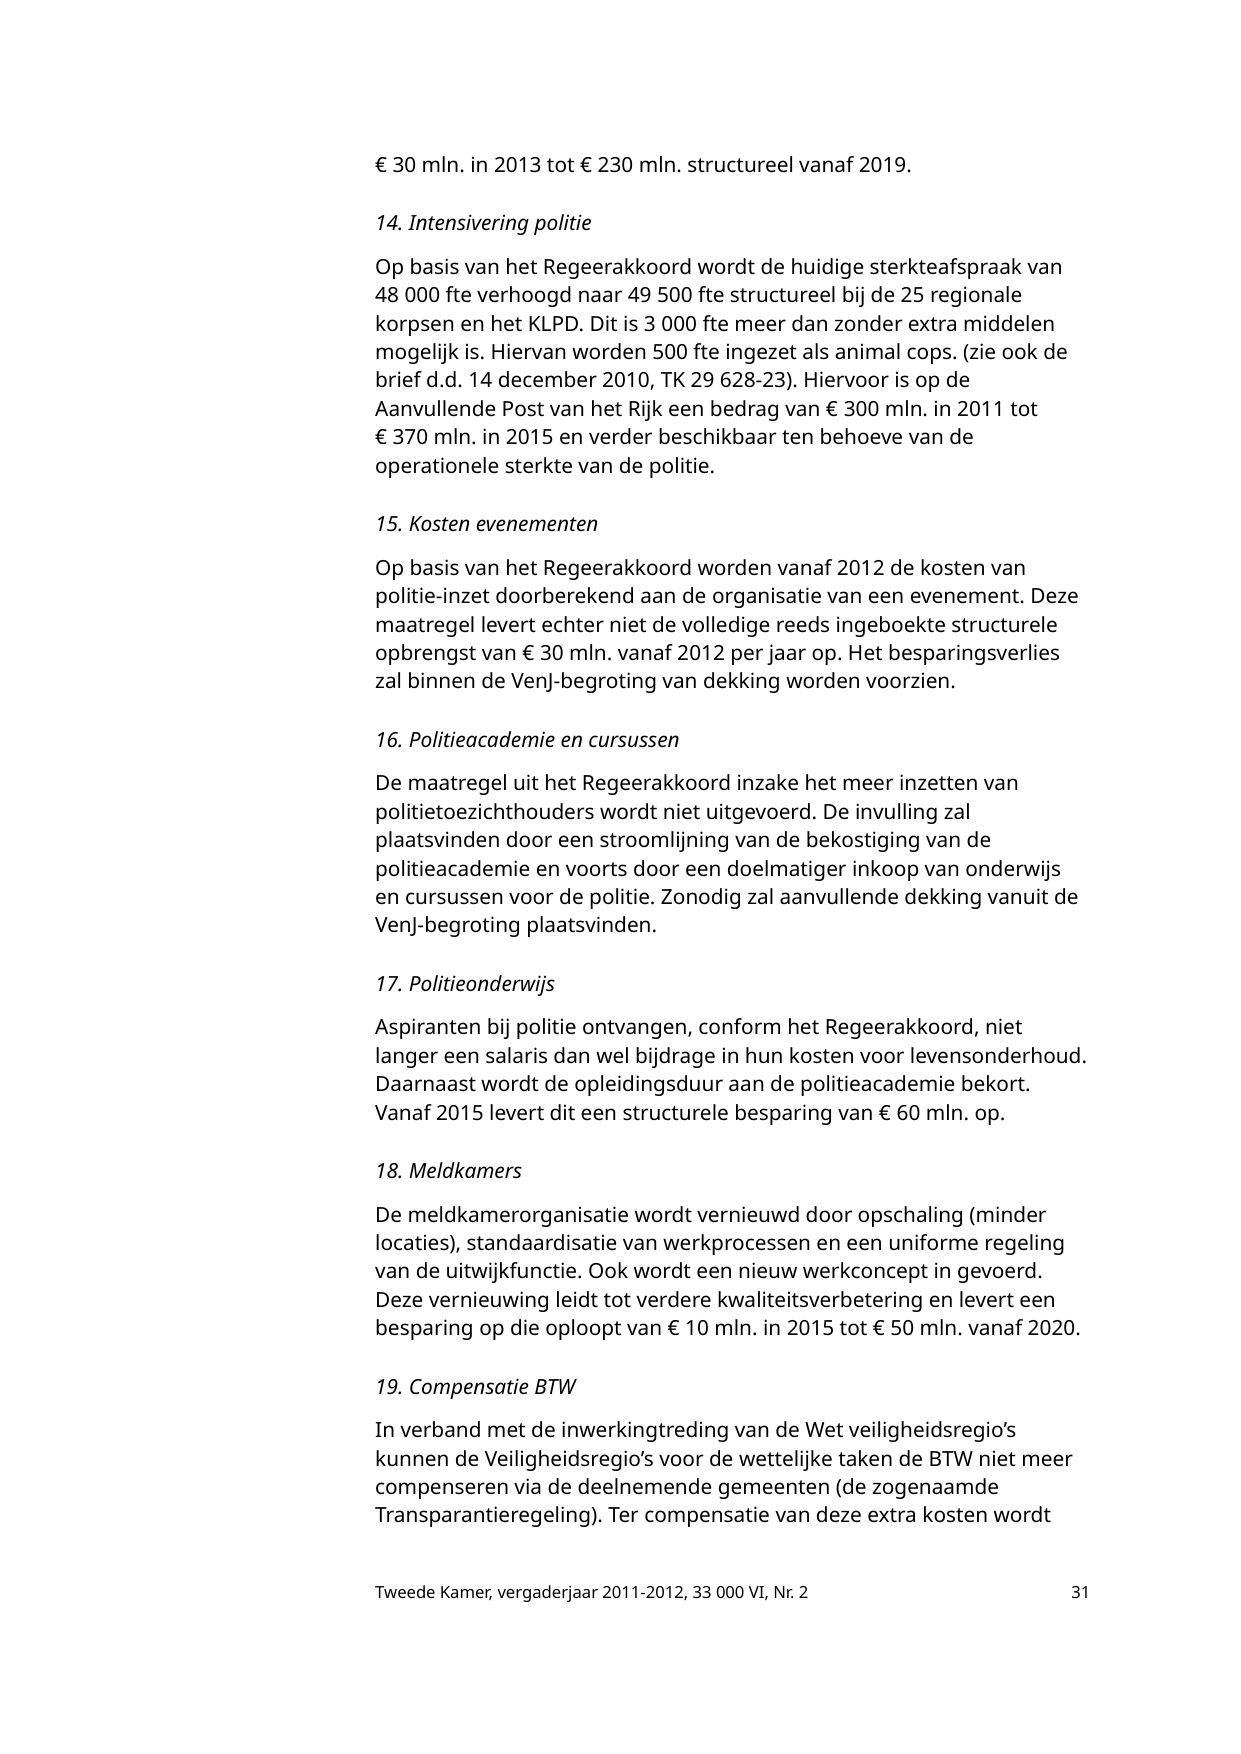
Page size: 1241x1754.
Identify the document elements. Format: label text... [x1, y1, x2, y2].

text De meldkamerorganisatie wordt vernieuwd door opschaling (minder locaties), standaardisatie van werkprocessen en een uniforme regeling van de uitwijkfunctie. Ook wordt een nieuw werkconcept in gevoerd. Deze vernieuwing leidt tot verdere kwaliteitsverbetering en levert een besparing op die oploopt van € 10 mln. in 2015 tot € 50 mln. vanaf 2020. [375, 1200, 1090, 1342]
text 19. Compensatie BTW [375, 1372, 1090, 1400]
text Op basis van het Regeerakkoord worden vanaf 2012 de kosten van politie-inzet doorberekend aan de organisatie van een evenement. Deze maatregel levert echter niet de volledige reeds ingeboekte structurele opbrengst van € 30 mln. vanaf 2012 per jaar op. Het besparingsverlies zal binnen de VenJ-begroting van dekking worden voorzien. [375, 553, 1090, 695]
text Op basis van het Regeerakkoord wordt de huidige sterkteafspraak van 48 000 fte verhoogd naar 49 500 fte structureel bij de 25 regionale korpsen en het KLPD. Dit is 3 000 fte meer dan zonder extra middelen mogelijk is. Hiervan worden 500 fte ingezet als animal cops. (zie ook de brief d.d. 14 december 2010, TK 29 628-23). Hiervoor is op de Aanvullende Post van het Rijk een bedrag van € 300 mln. in 2011 tot € 370 mln. in 2015 en verder beschikbaar ten behoeve van de operationele sterkte van de politie. [375, 252, 1090, 479]
text 15. Kosten evenementen [375, 509, 1090, 538]
text Aspiranten bij politie ontvangen, conform het Regeerakkoord, niet langer een salaris dan wel bijdrage in hun kosten voor levensonderhoud. Daarnaast wordt de opleidingsduur aan de politieacademie bekort. Vanaf 2015 levert dit een structurele besparing van € 60 mln. op. [375, 1012, 1090, 1126]
text In verband met de inwerkingtreding van de Wet veiligheidsregio’s kunnen de Veiligheidsregio’s voor de wettelijke taken de BTW niet meer compenseren via de deelnemende gemeenten (de zogenaamde Transparantieregeling). Ter compensatie van deze extra kosten wordt [375, 1415, 1090, 1529]
text € 30 mln. in 2013 tot € 230 mln. structureel vanaf 2019. [375, 150, 1090, 178]
text 16. Politieacademie en cursussen [375, 725, 1090, 753]
text 17. Politieonderwijs [375, 969, 1090, 997]
text De maatregel uit het Regeerakkoord inzake het meer inzetten van politietoezichthouders wordt niet uitgevoerd. De invulling zal plaatsvinden door een stroomlijning van de bekostiging van de politieacademie en voorts door een doelmatiger inkoop van onderwijs en cursussen voor de politie. Zonodig zal aanvullende dekking vanuit de VenJ-begroting plaatsvinden. [375, 768, 1090, 939]
text 18. Meldkamers [375, 1156, 1090, 1185]
text 14. Intensivering politie [375, 208, 1090, 237]
